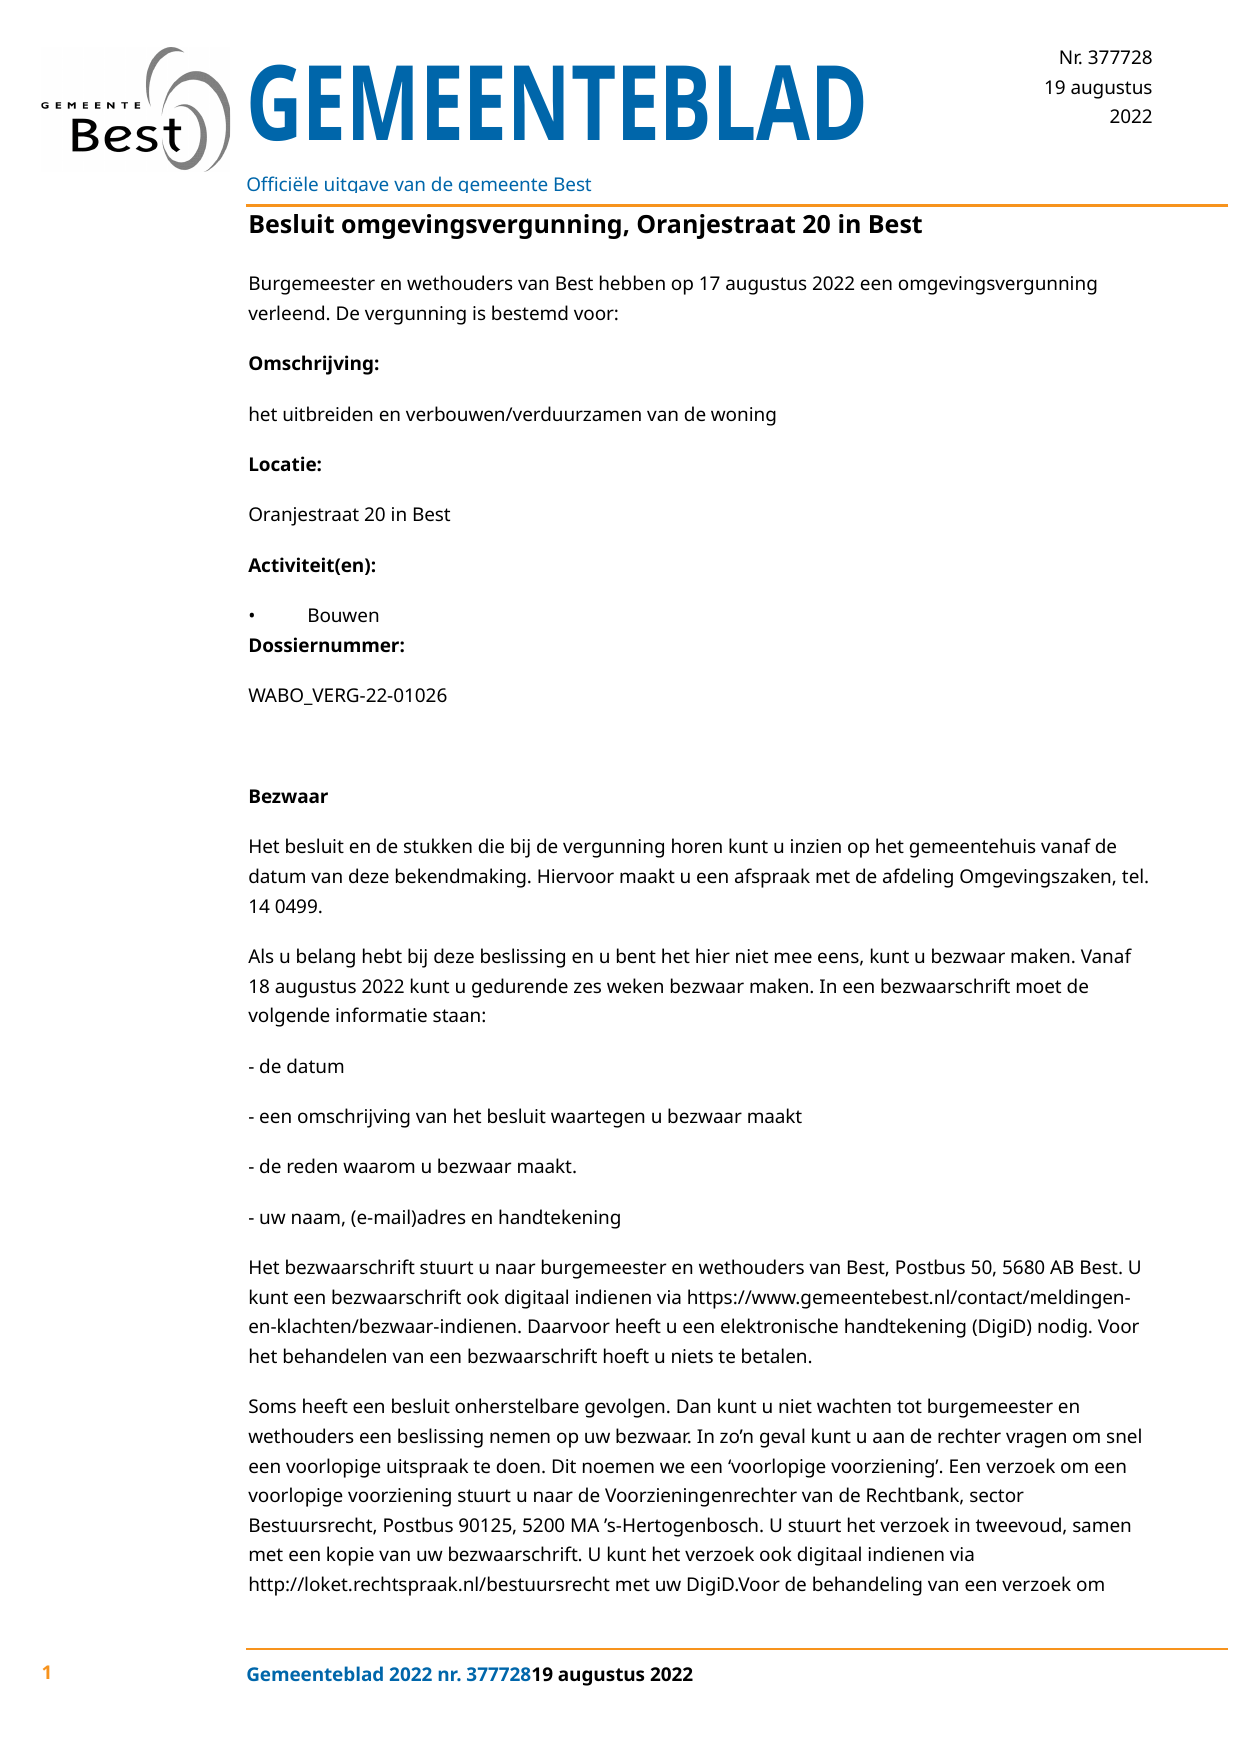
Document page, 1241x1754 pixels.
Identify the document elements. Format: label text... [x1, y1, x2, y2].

text - uw naam, (e-mail)adres en handtekening [248, 1204, 1152, 1230]
picture [41, 47, 231, 172]
text - een omschrijving van het besluit waartegen u bezwaar maakt [248, 1103, 1152, 1129]
text WABO_VERG-22-01026 [248, 682, 1152, 708]
text Besluit omgevingsvergunning, Oranjestraat 20 in Best [248, 207, 1152, 241]
list Bouwen [248, 602, 1152, 628]
text Burgemeester en wethouders van Best hebben op 17 augustus 2022 een omgevingsvergunning verleend. De vergunning is bestemd voor: [248, 270, 1152, 326]
text Het bezwaarschrift stuurt u naar burgemeester en wethouders van Best, Postbus 50, 5680 AB Best. U kunt een bezwaarschrift ook digitaal indienen via https://www.gemeentebest.nl/contact/meldingen-en-klachten/bezwaar-indienen. Daarvoor heeft u een elektronische handtekening (DigiD) nodig. Voor het behandelen van een bezwaarschrift hoeft u niets te betalen. [248, 1254, 1152, 1369]
text Het besluit en de stukken die bij de vergunning horen kunt u inzien op het gemeentehuis vanaf de datum van deze bekendmaking. Hiervoor maakt u een afspraak met de afdeling Omgevingszaken, tel. 14 0499. [248, 834, 1152, 918]
text Oranjestraat 20 in Best [248, 502, 1152, 527]
text - de reden waarom u bezwaar maakt. [248, 1154, 1152, 1179]
text Bezwaar [248, 783, 1152, 809]
text - de datum [248, 1053, 1152, 1078]
text Soms heeft een besluit onherstelbare gevolgen. Dan kunt u niet wachten tot burgemeester en wethouders een beslissing nemen op uw bezwaar. In zo’n geval kunt u aan de rechter vragen om snel een voorlopige uitspraak te doen. Dit noemen we een ‘voorlopige voorziening’. Een verzoek om een voorlopige voorziening stuurt u naar de Voorzieningenrechter van de Rechtbank, sector Bestuursrecht, Postbus 90125, 5200 MA ’s-Hertogenbosch. U stuurt het verzoek in tweevoud, samen met een kopie van uw bezwaarschrift. U kunt het verzoek ook digitaal indienen via http://loket.rechtspraak.nl/bestuursrecht met uw DigiD.Voor de behandeling van een verzoek om [248, 1394, 1152, 1597]
text het uitbreiden en verbouwen/verduurzamen van de woning [248, 401, 1152, 426]
text Omschrijving: [248, 350, 1152, 376]
text Locatie: [248, 451, 1152, 477]
text Dossiernummer: [248, 632, 1152, 658]
text Als u belang hebt bij deze beslissing en u bent het hier niet mee eens, kunt u bezwaar maken. Vanaf 18 augustus 2022 kunt u gedurende zes weken bezwaar maken. In een bezwaarschrift moet de volgende informatie staan: [248, 943, 1152, 1028]
text Activiteit(en): [248, 552, 1152, 578]
